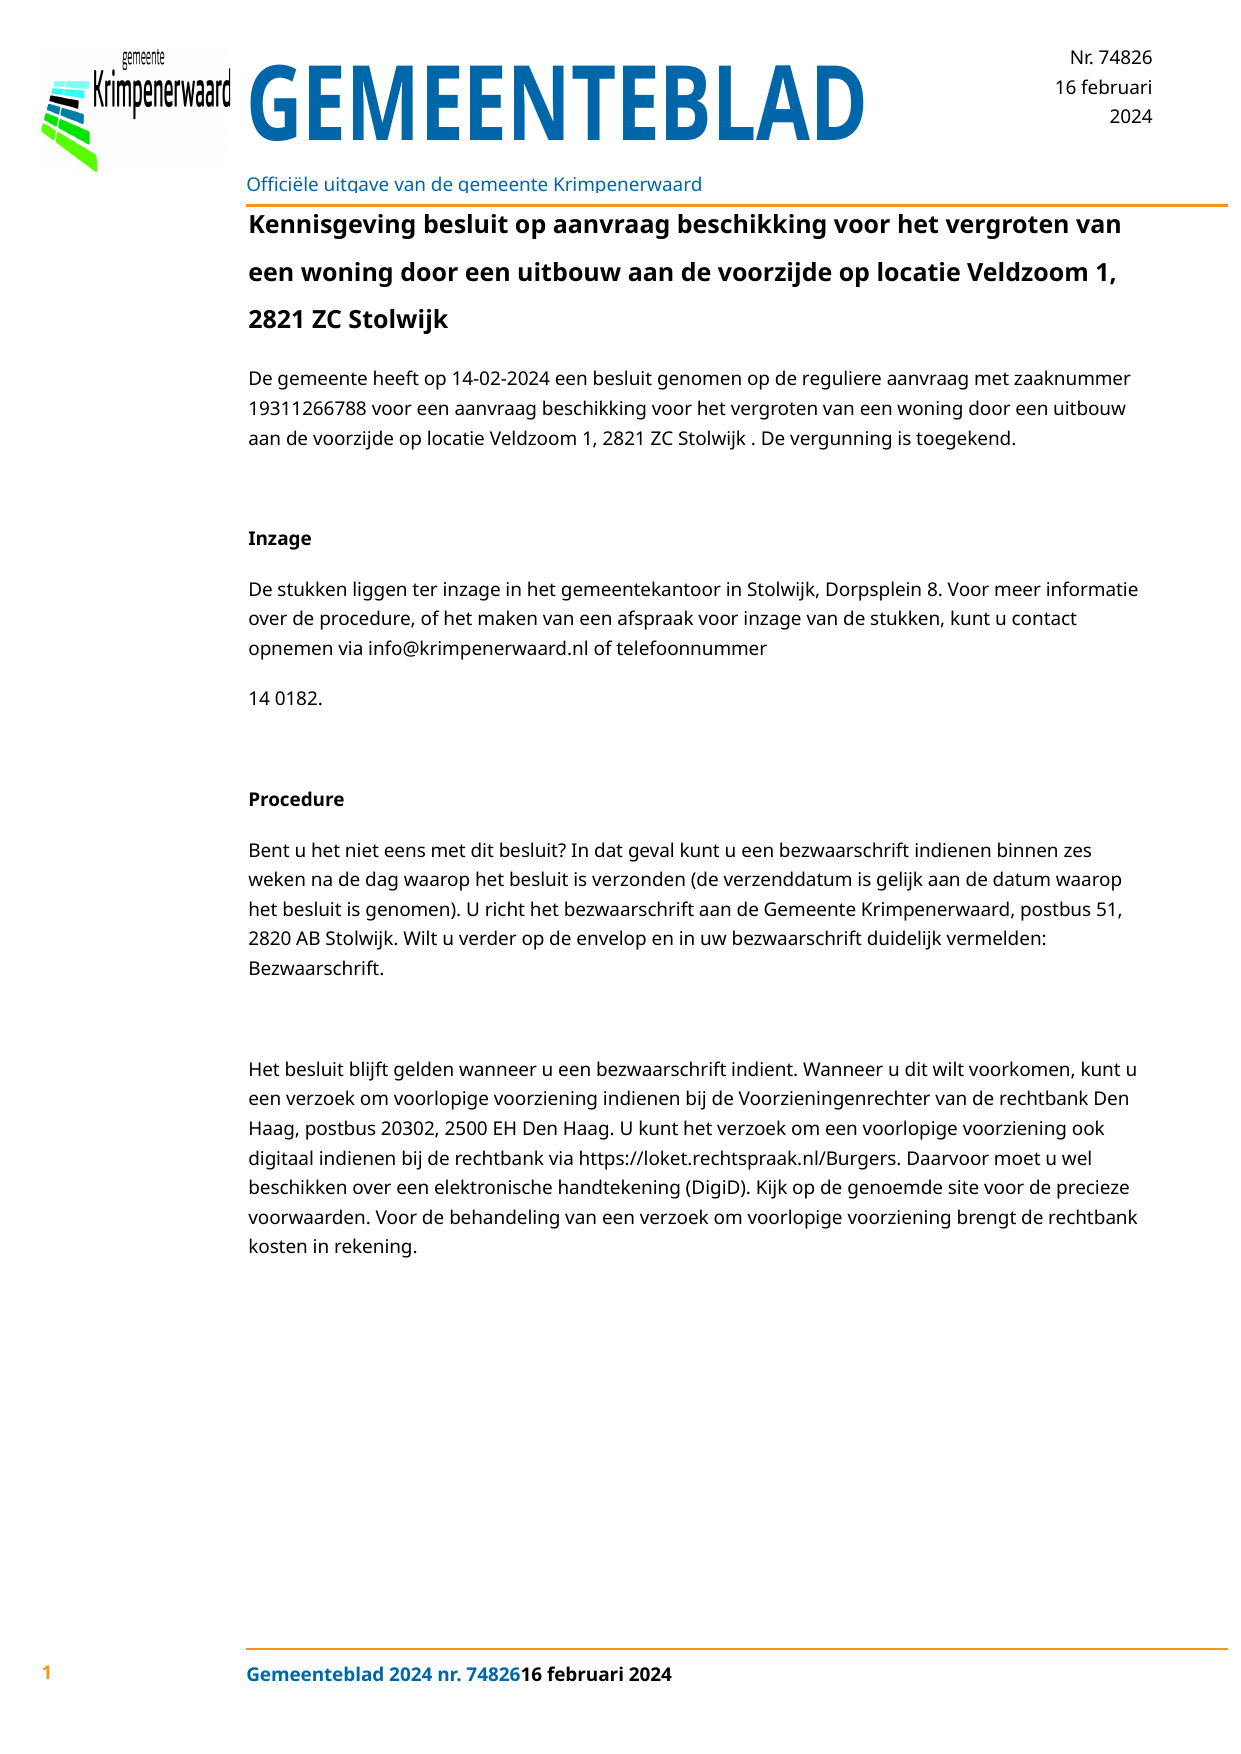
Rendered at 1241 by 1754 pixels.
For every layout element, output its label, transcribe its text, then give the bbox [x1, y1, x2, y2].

text 14 0182. [248, 686, 1152, 711]
text Kennisgeving besluit op aanvraag beschikking voor het vergroten van een woning door een uitbouw aan de voorzijde op locatie Veldzoom 1, 2821 ZC Stolwijk [248, 207, 1152, 336]
text De stukken liggen ter inzage in het gemeentekantoor in Stolwijk, Dorpsplein 8. Voor meer informatie over de procedure, of het maken van een afspraak voor inzage van de stukken, kunt u contact opnemen via info@krimpenerwaard.nl of telefoonnummer [248, 576, 1152, 661]
text Bent u het niet eens met dit besluit? In dat geval kunt u een bezwaarschrift indienen binnen zes weken na de dag waarop het besluit is verzonden (de verzenddatum is gelijk aan de datum waarop het besluit is genomen). U richt het bezwaarschrift aan de Gemeente Krimpenerwaard, postbus 51, 2820 AB Stolwijk. Wilt u verder op de envelop en in uw bezwaarschrift duidelijk vermelden: Bezwaarschrift. [248, 837, 1152, 981]
text Procedure [248, 786, 1152, 812]
picture [41, 47, 231, 172]
text Het besluit blijft gelden wanneer u een bezwaarschrift indient. Wanneer u dit wilt voorkomen, kunt u een verzoek om voorlopige voorziening indienen bij de Voorzieningenrechter van de rechtbank Den Haag, postbus 20302, 2500 EH Den Haag. U kunt het verzoek om een voorlopige voorziening ook digitaal indienen bij de rechtbank via https://loket.rechtspraak.nl/Burgers. Daarvoor moet u wel beschikken over een elektronische handtekening (DigiD). Kijk op de genoemde site voor de precieze voorwaarden. Voor de behandeling van een verzoek om voorlopige voorziening brengt de rechtbank kosten in rekening. [248, 1056, 1152, 1259]
text Inzage [248, 526, 1152, 551]
text De gemeente heeft op 14-02-2024 een besluit genomen op de reguliere aanvraag met zaaknummer 19311266788 voor een aanvraag beschikking voor het vergroten van een woning door een uitbouw aan de voorzijde op locatie Veldzoom 1, 2821 ZC Stolwijk . De vergunning is toegekend. [248, 366, 1152, 450]
